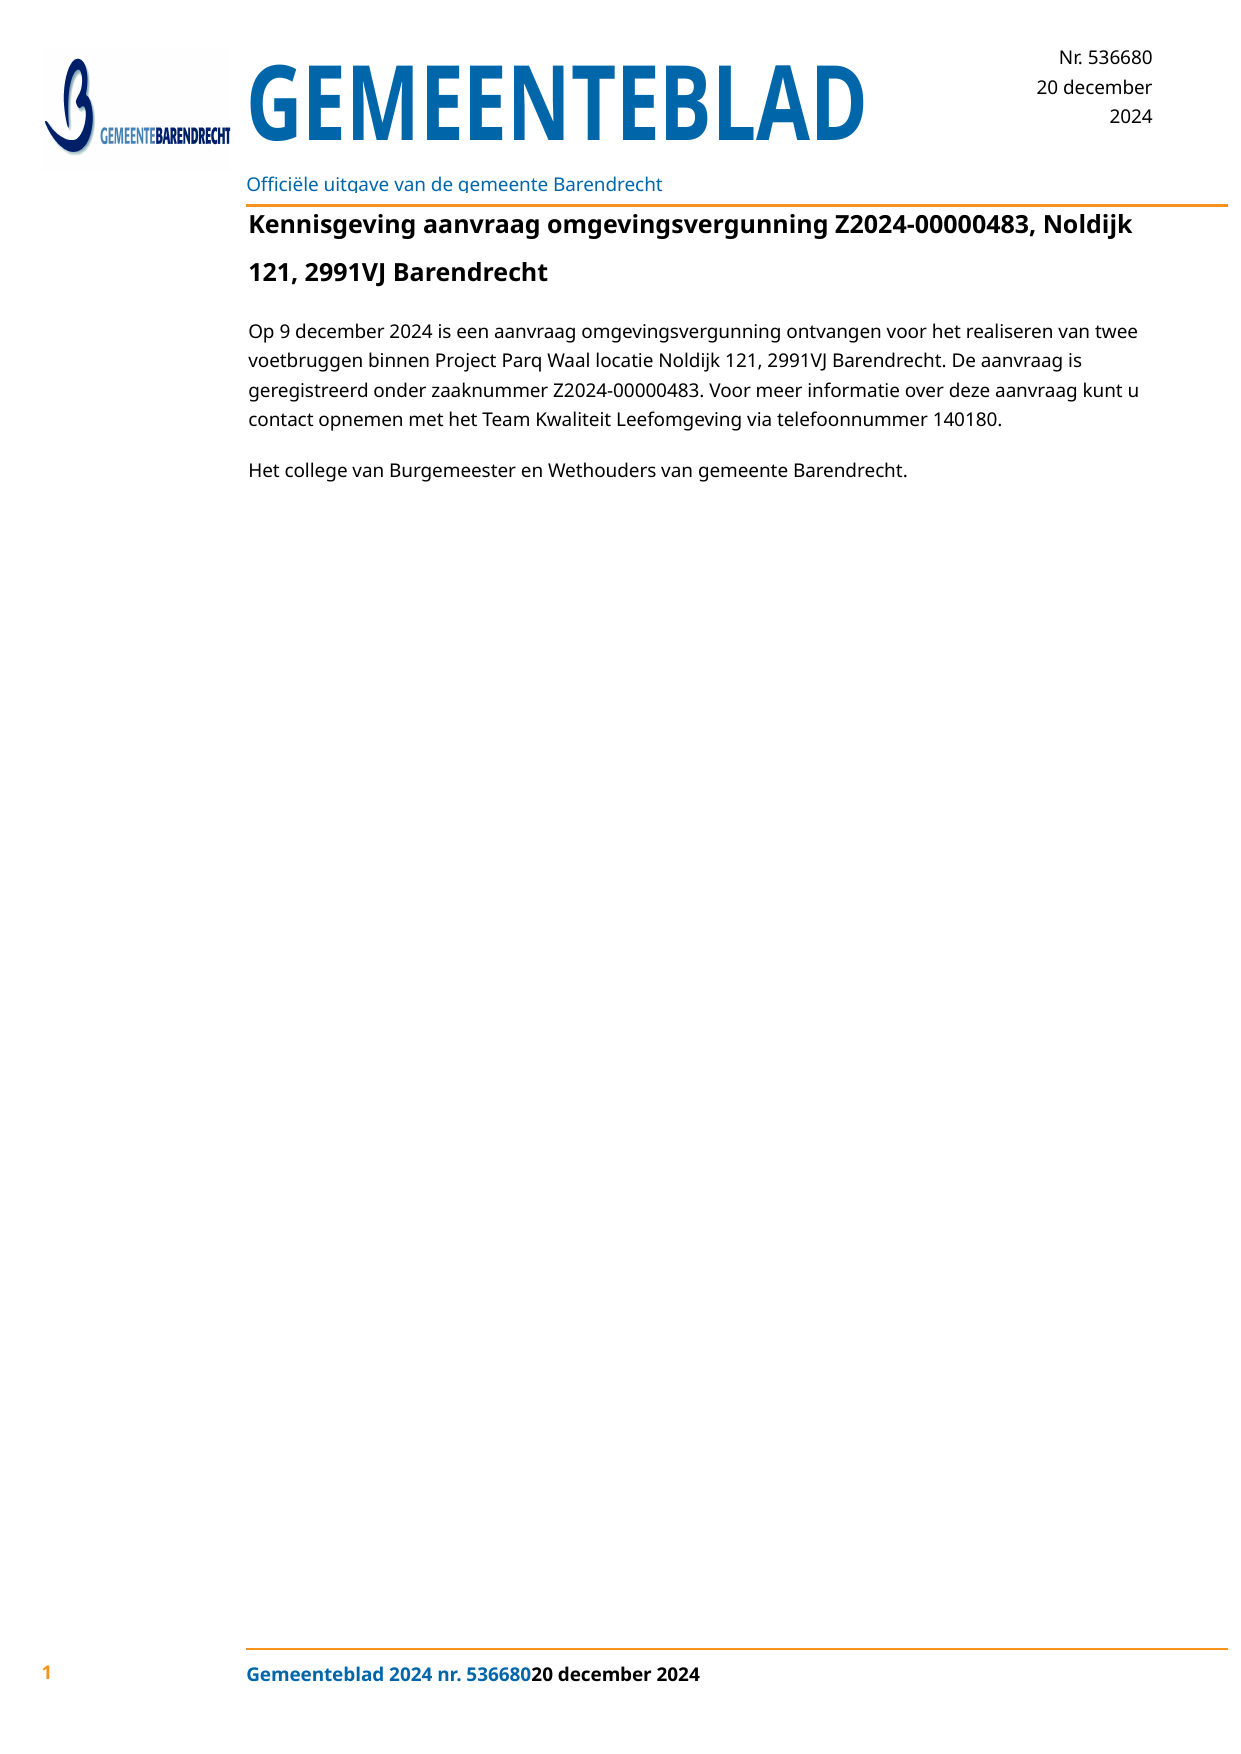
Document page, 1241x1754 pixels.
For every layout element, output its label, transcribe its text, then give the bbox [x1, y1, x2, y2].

picture [41, 47, 231, 172]
text Op 9 december 2024 is een aanvraag omgevingsvergunning ontvangen voor het realiseren van twee voetbruggen binnen Project Parq Waal locatie Noldijk 121, 2991VJ Barendrecht. De aanvraag is geregistreerd onder zaaknummer Z2024-00000483. Voor meer informatie over deze aanvraag kunt u contact opnemen met het Team Kwaliteit Leefomgeving via telefoonnummer 140180. [248, 318, 1152, 432]
text Kennisgeving aanvraag omgevingsvergunning Z2024-00000483, Noldijk 121, 2991VJ Barendrecht [248, 207, 1152, 288]
text Het college van Burgemeester en Wethouders van gemeente Barendrecht. [248, 457, 1152, 483]
